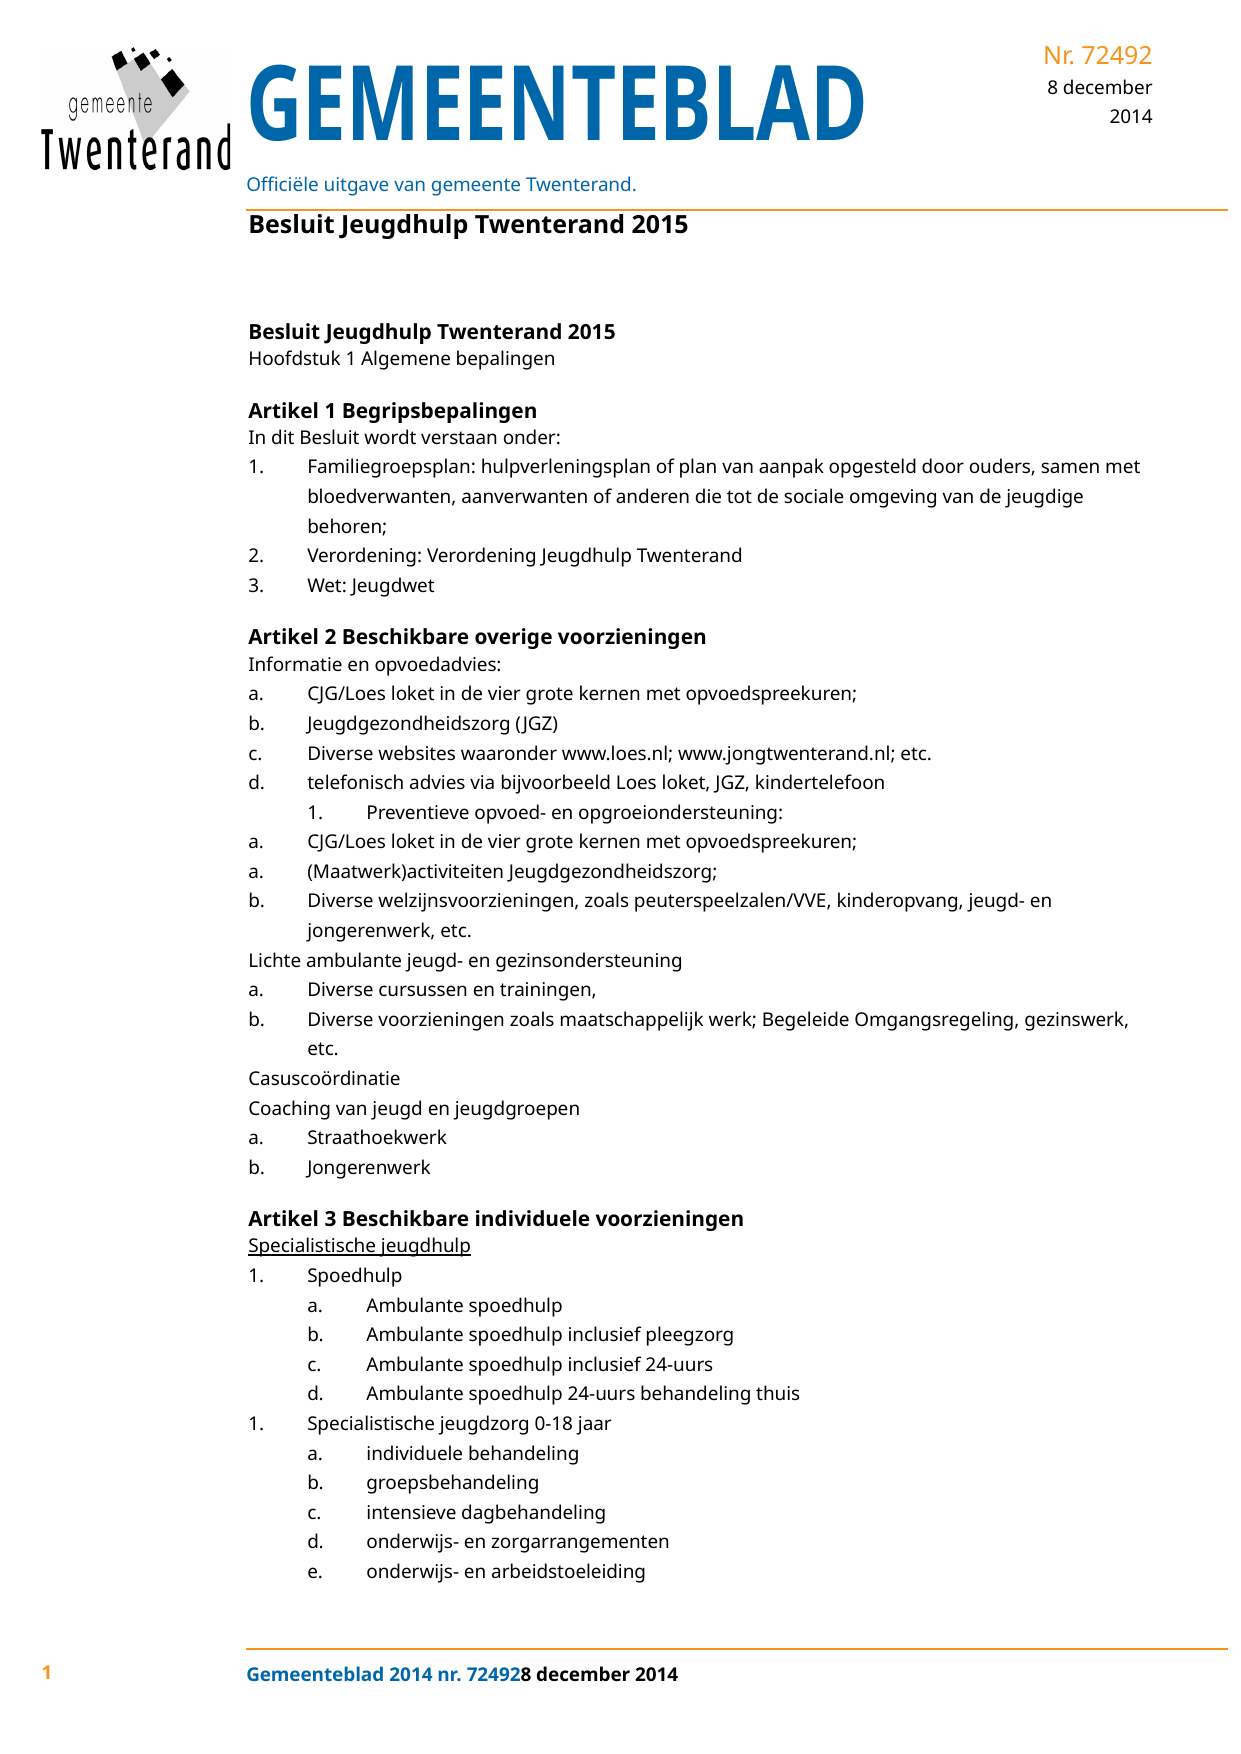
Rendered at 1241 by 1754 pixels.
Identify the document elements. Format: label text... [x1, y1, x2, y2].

text In dit Besluit wordt verstaan onder: [248, 424, 1152, 450]
picture [41, 47, 231, 172]
text Lichte ambulante jeugd- en gezinsondersteuning [248, 947, 1152, 972]
text Hoofdstuk 1 Algemene bepalingen [248, 345, 1152, 371]
list Jeugdgezondheidszorg (JGZ) [248, 710, 1152, 736]
list onderwijs- en zorgarrangementen [307, 1528, 1152, 1554]
list groepsbehandeling [307, 1469, 1152, 1495]
list Wet: Jeugdwet [248, 572, 1152, 598]
list Jongerenwerk [248, 1154, 1152, 1179]
text Artikel 2 Beschikbare overige voorzieningen [248, 622, 1152, 651]
list Diverse welzijnsvoorzieningen, zoals peuterspeelzalen/VVE, kinderopvang, jeugd- en jongerenwerk, etc. [248, 888, 1152, 943]
list Specialistische jeugdzorg 0-18 jaar [248, 1410, 1152, 1436]
list telefonisch advies via bijvoorbeeld Loes loket, JGZ, kindertelefoon [248, 769, 1152, 795]
list CJG/Loes loket in de vier grote kernen met opvoedspreekuren; [248, 828, 1152, 854]
list Diverse voorzieningen zoals maatschappelijk werk; Begeleide Omgangsregeling, gezinswerk, etc. [248, 1006, 1152, 1061]
list Preventieve opvoed- en opgroeiondersteuning: [307, 799, 1152, 824]
list Straathoekwerk [248, 1124, 1152, 1150]
list onderwijs- en arbeidstoeleiding [307, 1558, 1152, 1584]
list (Maatwerk)activiteiten Jeugdgezondheidszorg; [248, 858, 1152, 884]
list Spoedhulp [248, 1262, 1152, 1288]
text Besluit Jeugdhulp Twenterand 2015 [248, 211, 1152, 241]
list Ambulante spoedhulp inclusief 24-uurs [307, 1351, 1152, 1377]
text Artikel 1 Begripsbepalingen [248, 396, 1152, 424]
list CJG/Loes loket in de vier grote kernen met opvoedspreekuren; [248, 681, 1152, 706]
list Ambulante spoedhulp inclusief pleegzorg [307, 1321, 1152, 1347]
text Besluit Jeugdhulp Twenterand 2015 [248, 317, 1152, 345]
list Diverse websites waaronder www.loes.nl; www.jongtwenterand.nl; etc. [248, 740, 1152, 765]
list intensieve dagbehandeling [307, 1499, 1152, 1525]
list Familiegroepsplan: hulpverleningsplan of plan van aanpak opgesteld door ouders, samen met bloedverwanten, aanverwanten of anderen die tot de sociale omgeving van de jeugdige behoren; [248, 454, 1152, 539]
list Ambulante spoedhulp 24-uurs behandeling thuis [307, 1381, 1152, 1406]
text Casuscoördinatie [248, 1065, 1152, 1091]
text Informatie en opvoedadvies: [248, 651, 1152, 677]
list Verordening: Verordening Jeugdhulp Twenterand [248, 542, 1152, 568]
list Diverse cursussen en trainingen, [248, 976, 1152, 1002]
list individuele behandeling [307, 1440, 1152, 1466]
text Specialistische jeugdhulp [248, 1233, 1152, 1258]
list Ambulante spoedhulp [307, 1292, 1152, 1318]
text Artikel 3 Beschikbare individuele voorzieningen [248, 1204, 1152, 1233]
text Coaching van jeugd en jeugdgroepen [248, 1095, 1152, 1120]
